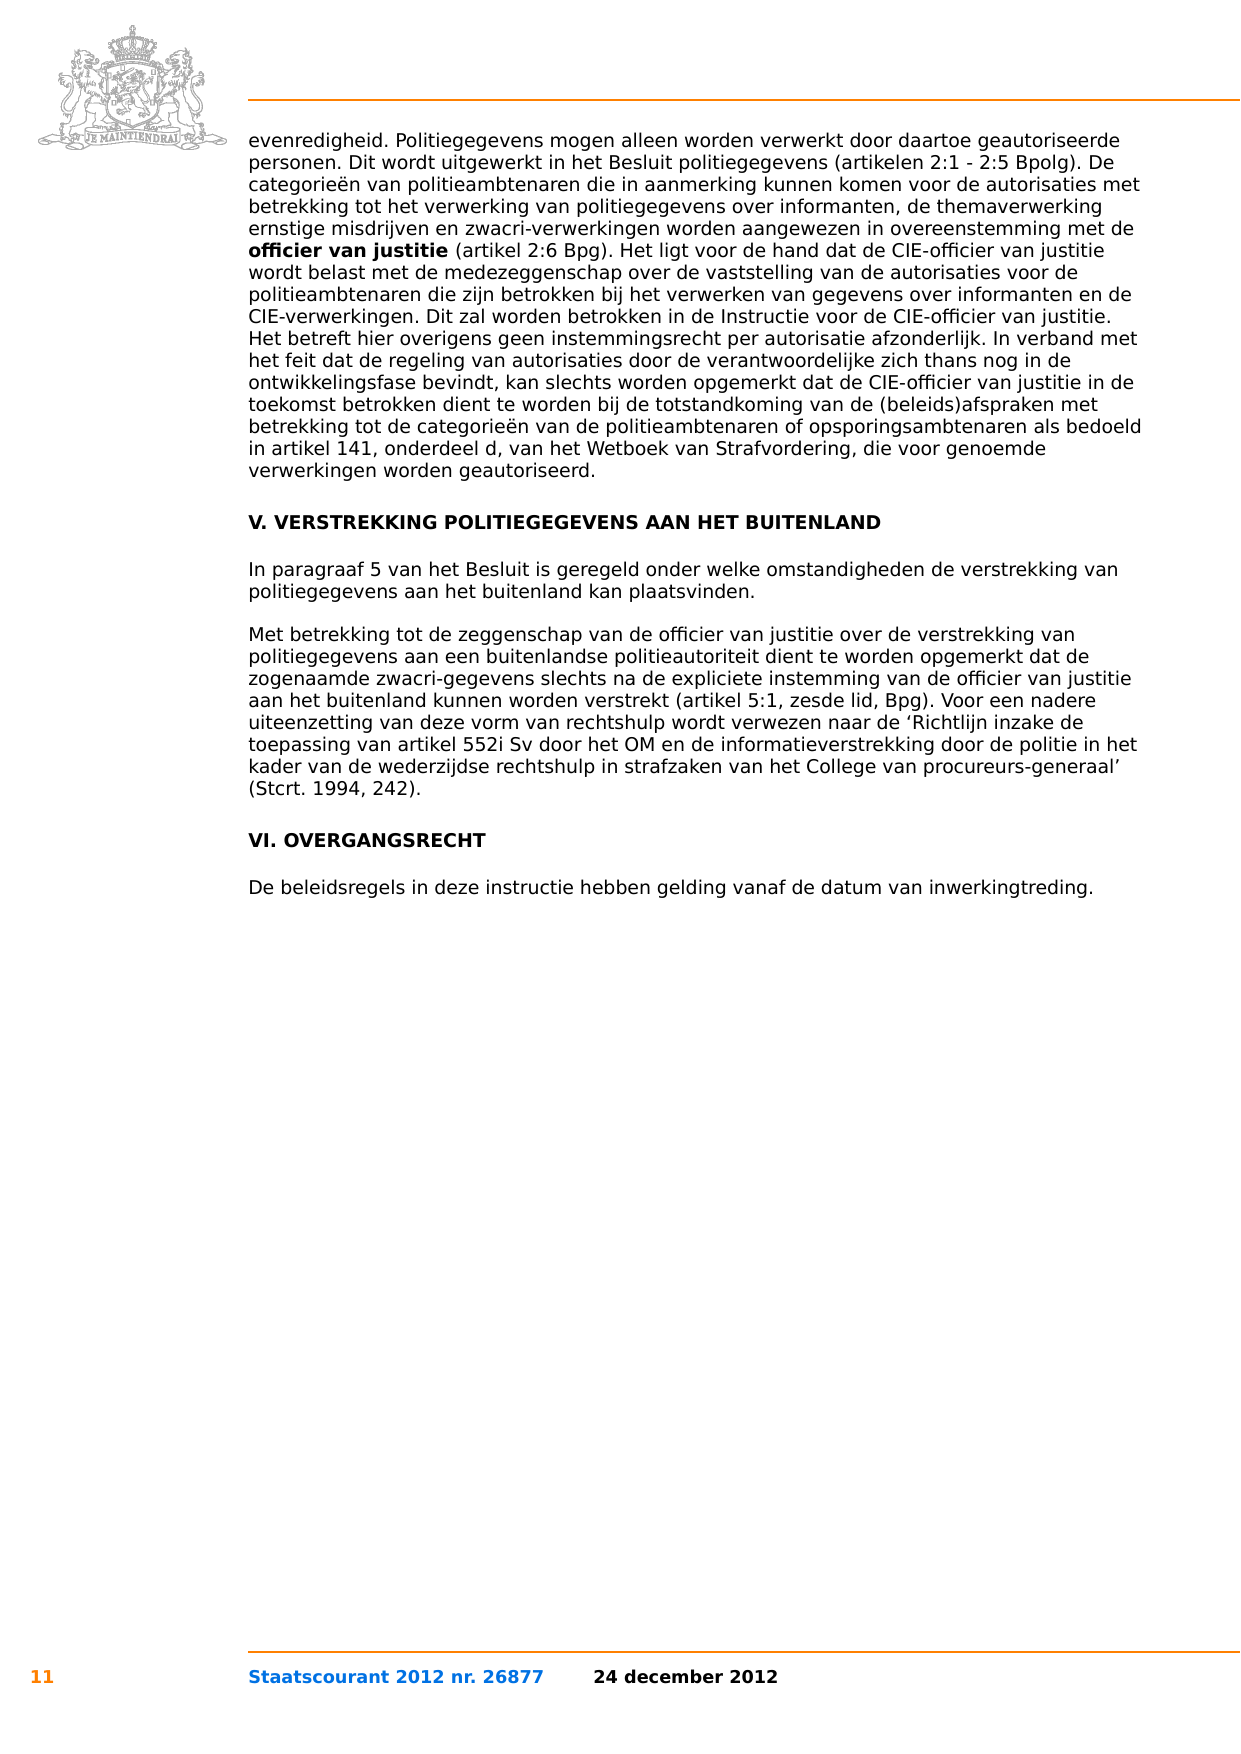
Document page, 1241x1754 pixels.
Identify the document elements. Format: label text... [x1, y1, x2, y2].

text De beleidsregels in deze instructie hebben gelding vanaf de datum van inwerkingtreding. [248, 877, 1163, 899]
text Met betrekking tot de zeggenschap van de officier van justitie over de verstrekking van politiegegevens aan een buitenlandse politieautoriteit dient te worden opgemerkt dat de zogenaamde zwacri-gegevens slechts na de expliciete instemming van de officier van justitie aan het buitenland kunnen worden verstrekt (artikel 5:1, zesde lid, Bpg). Voor een nadere uiteenzetting van deze vorm van rechtshulp wordt verwezen naar de ‘Richtlijn inzake de toepassing van artikel 552i Sv door het OM en de informatieverstrekking door de politie in het kader van de wederzijdse rechtshulp in strafzaken van het College van procureurs-generaal’ (Stcrt. 1994, 242). [248, 624, 1163, 800]
text In paragraaf 5 van het Besluit is geregeld onder welke omstandigheden de verstrekking van politiegegevens aan het buitenland kan plaatsvinden. [248, 558, 1163, 602]
text Het betreft hier overigens geen instemmingsrecht per autorisatie afzonderlijk. In verband met het feit dat de regeling van autorisaties door de verantwoordelijke zich thans nog in de ontwikkelingsfase bevindt, kan slechts worden opgemerkt dat de CIE-officier van justitie in de toekomst betrokken dient te worden bij de totstandkoming van de (beleids)afspraken met betrekking tot de categorieën van de politieambtenaren of opsporingsambtenaren als bedoeld in artikel 141, onderdeel d, van het Wetboek van Strafvordering, die voor genoemde verwerkingen worden geautoriseerd. [248, 328, 1163, 482]
picture [38, 25, 227, 150]
subtitle V. VERSTREKKING POLITIEGEGEVENS AAN HET BUITENLAND [248, 512, 1163, 533]
subtitle VI. OVERGANGSRECHT [248, 830, 1163, 852]
text evenredigheid. Politiegegevens mogen alleen worden verwerkt door daartoe geautoriseerde personen. Dit wordt uitgewerkt in het Besluit politiegegevens (artikelen 2:1 - 2:5 Bpolg). De categorieën van politieambtenaren die in aanmerking kunnen komen voor de autorisaties met betrekking tot het verwerking van politiegegevens over informanten, de themaverwerking ernstige misdrijven en zwacri-verwerkingen worden aangewezen in overeenstemming met de officier van justitie (artikel 2:6 Bpg). Het ligt voor de hand dat de CIE-officier van justitie wordt belast met de medezeggenschap over de vaststelling van de autorisaties voor de politieambtenaren die zijn betrokken bij het verwerken van gegevens over informanten en de CIE-verwerkingen. Dit zal worden betrokken in de Instructie voor de CIE-officier van justitie. [248, 130, 1163, 328]
